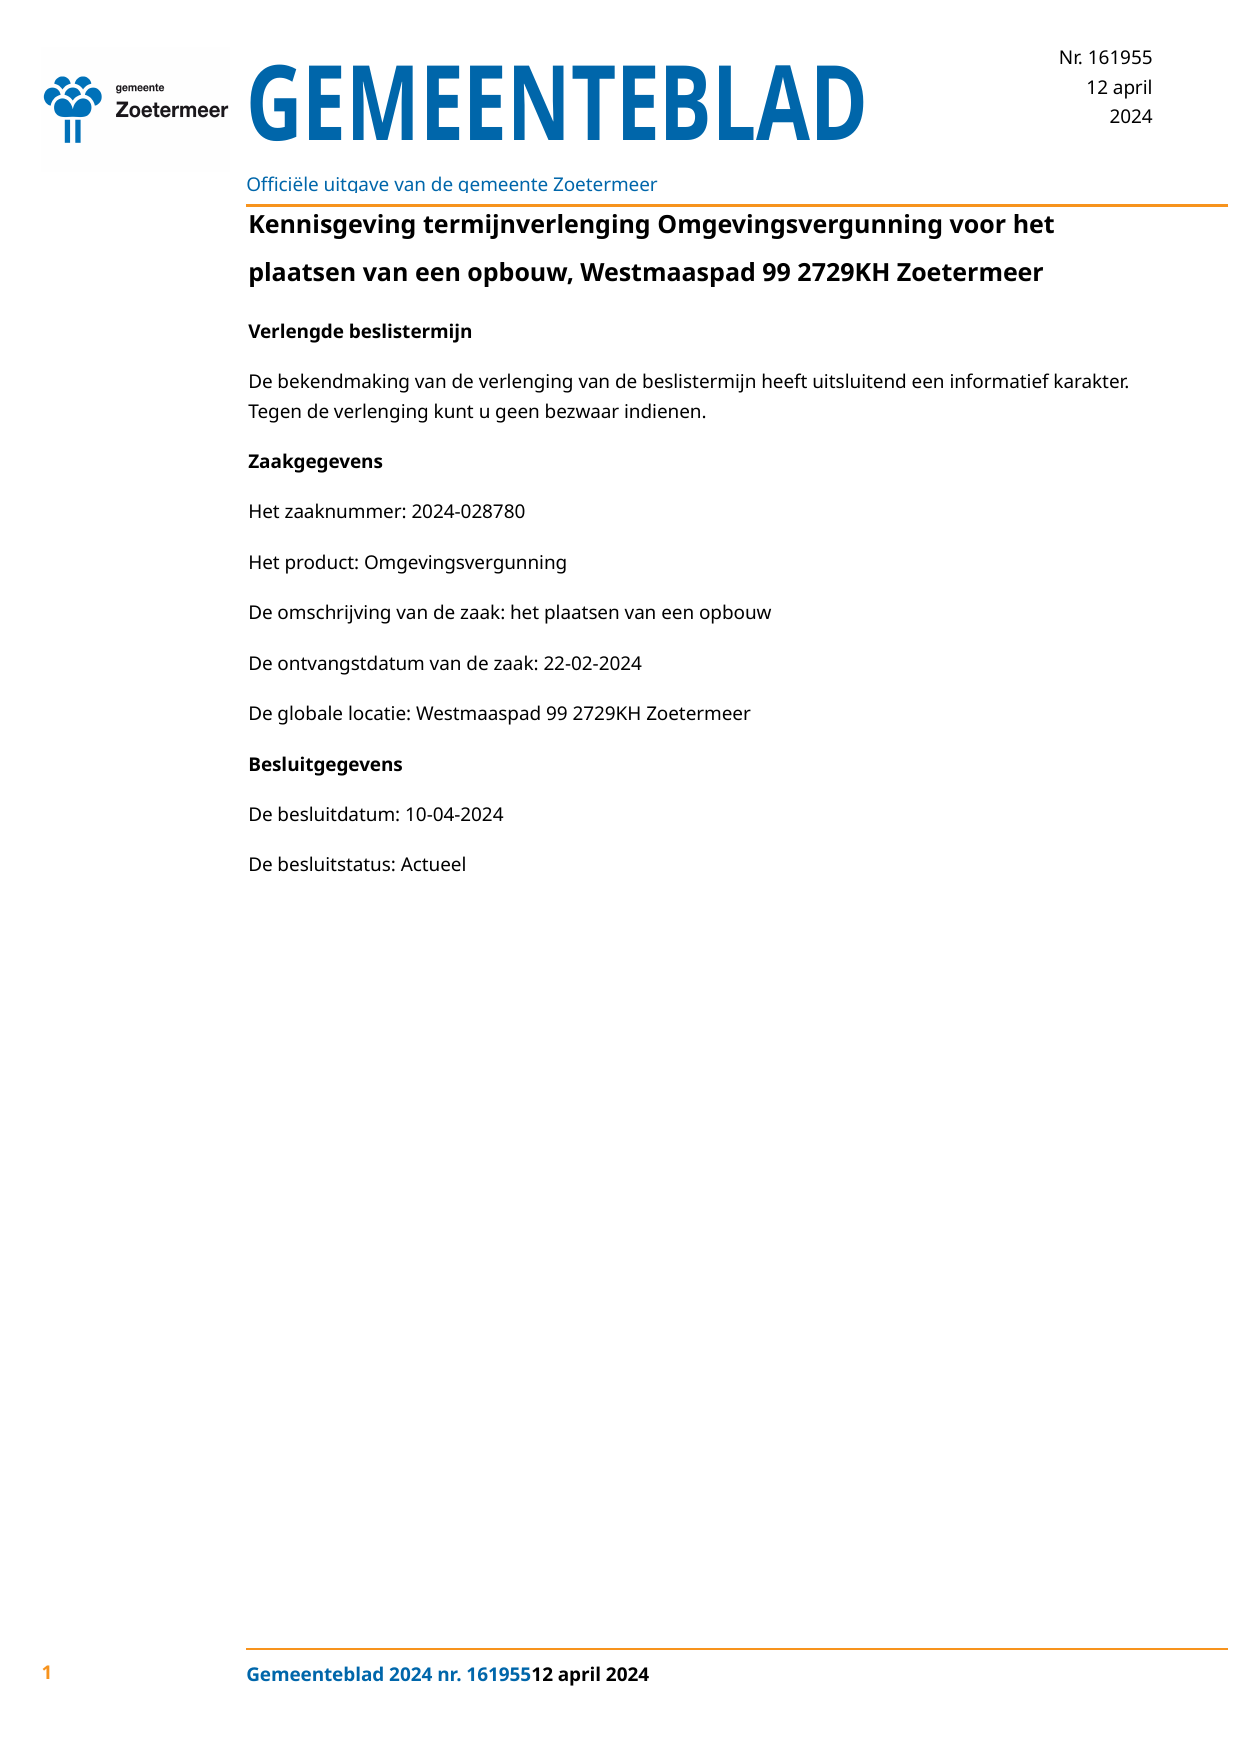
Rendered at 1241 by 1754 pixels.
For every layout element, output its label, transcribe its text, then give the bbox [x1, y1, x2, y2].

text De omschrijving van de zaak: het plaatsen van een opbouw [248, 599, 1152, 625]
text De besluitstatus: Actueel [248, 852, 1152, 877]
text De globale locatie: Westmaaspad 99 2729KH Zoetermeer [248, 700, 1152, 726]
text De bekendmaking van de verlenging van de beslistermijn heeft uitsluitend een informatief karakter. Tegen de verlenging kunt u geen bezwaar indienen. [248, 368, 1152, 424]
picture [41, 47, 231, 172]
text Het zaaknummer: 2024-028780 [248, 499, 1152, 524]
text De ontvangstdatum van de zaak: 22-02-2024 [248, 650, 1152, 676]
text Kennisgeving termijnverlenging Omgevingsvergunning voor het plaatsen van een opbouw, Westmaaspad 99 2729KH Zoetermeer [248, 207, 1152, 288]
text Besluitgegevens [248, 751, 1152, 777]
text Zaakgegevens [248, 448, 1152, 474]
text De besluitdatum: 10-04-2024 [248, 801, 1152, 827]
text Verlengde beslistermijn [248, 318, 1152, 344]
text Het product: Omgevingsvergunning [248, 549, 1152, 575]
